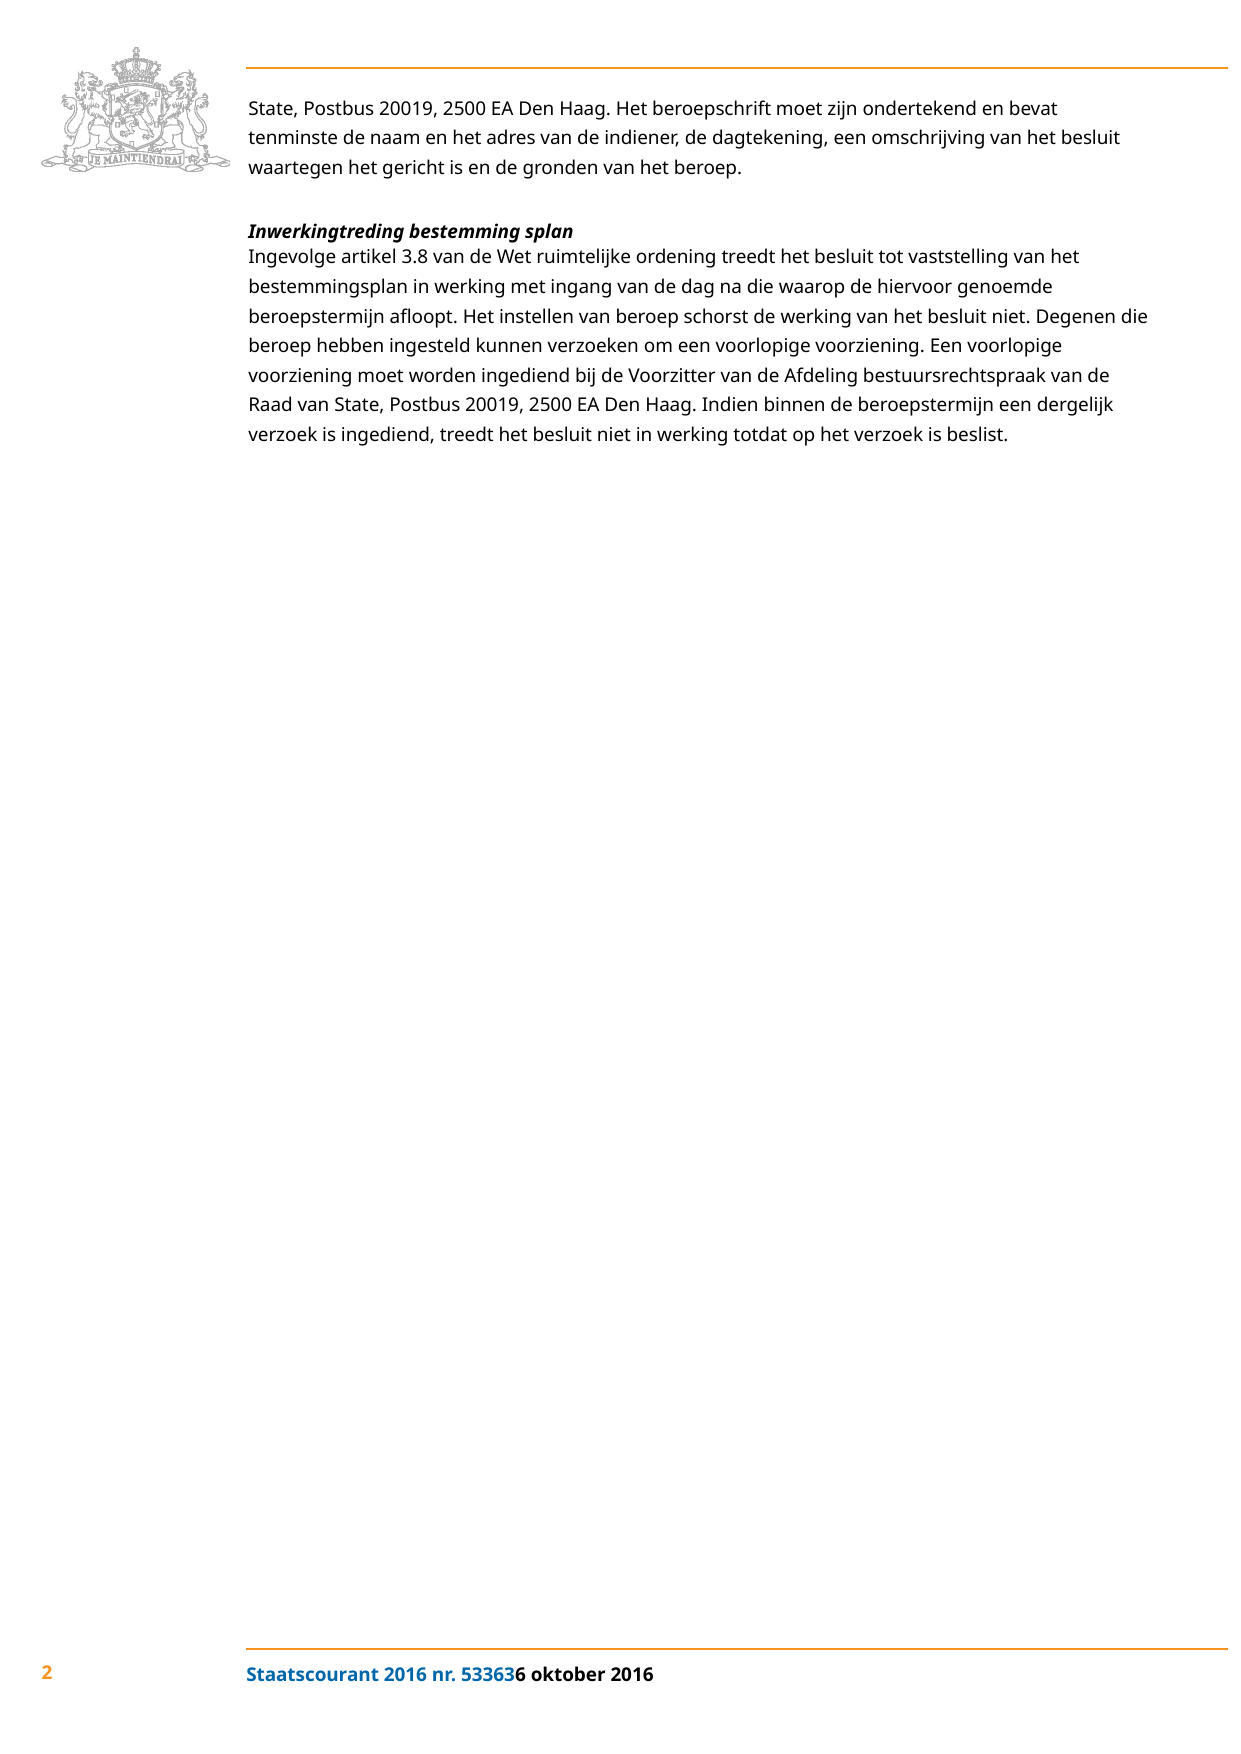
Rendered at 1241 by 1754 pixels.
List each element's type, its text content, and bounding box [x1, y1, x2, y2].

picture [41, 47, 231, 172]
text State, Postbus 20019, 2500 EA Den Haag. Het beroepschrift moet zijn ondertekend en bevat tenminste de naam en het adres van de indiener, de dagtekening, een omschrijving van het besluit waartegen het gericht is en de gronden van het beroep. [248, 95, 1152, 180]
text Ingevolge artikel 3.8 van de Wet ruimtelijke ordening treedt het besluit tot vaststelling van het bestemmingsplan in werking met ingang van de dag na die waarop de hiervoor genoemde beroepstermijn afloopt. Het instellen van beroep schorst de werking van het besluit niet. Degenen die beroep hebben ingesteld kunnen verzoeken om een voorlopige voorziening. Een voorlopige voorziening moet worden ingediend bij de Voorzitter van de Afdeling bestuursrechtspraak van de Raad van State, Postbus 20019, 2500 EA Den Haag. Indien binnen de beroepstermijn een dergelijk verzoek is ingediend, treedt het besluit niet in werking totdat op het verzoek is beslist. [248, 244, 1152, 447]
text Inwerkingtreding bestemming splan [248, 218, 1152, 244]
